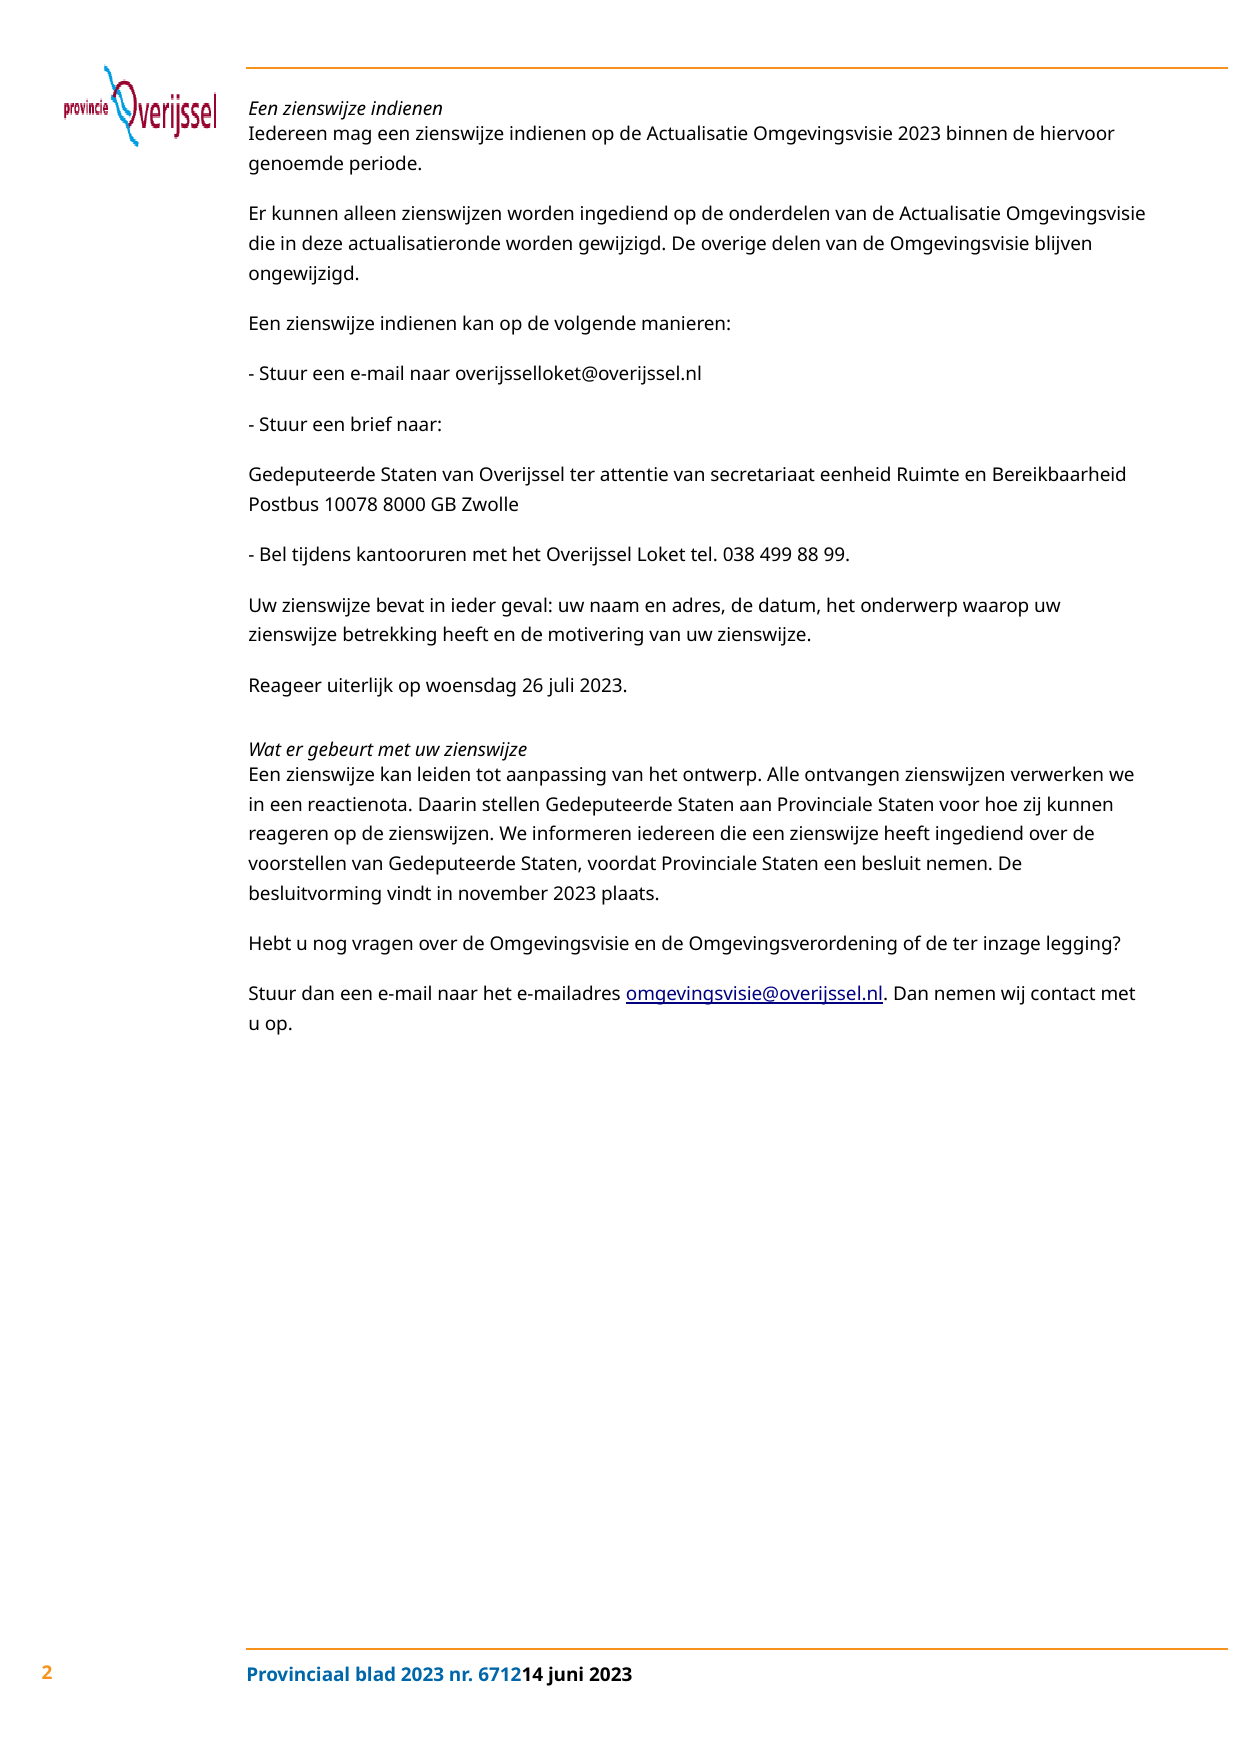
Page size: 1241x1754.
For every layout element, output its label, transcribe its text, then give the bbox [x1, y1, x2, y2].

text - Stuur een brief naar: [248, 411, 1152, 437]
text Stuur dan een e-mail naar het e-mailadres omgevingsvisie@overijssel.nl. Dan nemen wij contact met u op. [248, 981, 1152, 1036]
text Reageer uiterlijk op woensdag 26 juli 2023. [248, 672, 1152, 697]
picture [41, 47, 231, 172]
text Wat er gebeurt met uw zienswijze [248, 736, 1152, 761]
text Hebt u nog vragen over de Omgevingsvisie en de Omgevingsverordening of de ter inzage legging? [248, 930, 1152, 956]
text Er kunnen alleen zienswijzen worden ingediend op de onderdelen van de Actualisatie Omgevingsvisie die in deze actualisatieronde worden gewijzigd. De overige delen van de Omgevingsvisie blijven ongewijzigd. [248, 201, 1152, 285]
text Een zienswijze indienen kan op de volgende manieren: [248, 310, 1152, 336]
text - Stuur een e-mail naar overijsselloket@overijssel.nl [248, 361, 1152, 386]
text Gedeputeerde Staten van Overijssel ter attentie van secretariaat eenheid Ruimte en Bereikbaarheid Postbus 10078 8000 GB Zwolle [248, 461, 1152, 517]
text Een zienswijze indienen [248, 95, 1152, 121]
text Een zienswijze kan leiden tot aanpassing van het ontwerp. Alle ontvangen zienswijzen verwerken we in een reactienota. Daarin stellen Gedeputeerde Staten aan Provinciale Staten voor hoe zij kunnen reageren op de zienswijzen. We informeren iedereen die een zienswijze heeft ingediend over de voorstellen van Gedeputeerde Staten, voordat Provinciale Staten een besluit nemen. De besluitvorming vindt in november 2023 plaats. [248, 761, 1152, 906]
text - Bel tijdens kantooruren met het Overijssel Loket tel. 038 499 88 99. [248, 541, 1152, 567]
text Iedereen mag een zienswijze indienen op de Actualisatie Omgevingsvisie 2023 binnen de hiervoor genoemde periode. [248, 121, 1152, 176]
text Uw zienswijze bevat in ieder geval: uw naam en adres, de datum, het onderwerp waarop uw zienswijze betrekking heeft en de motivering van uw zienswijze. [248, 592, 1152, 647]
